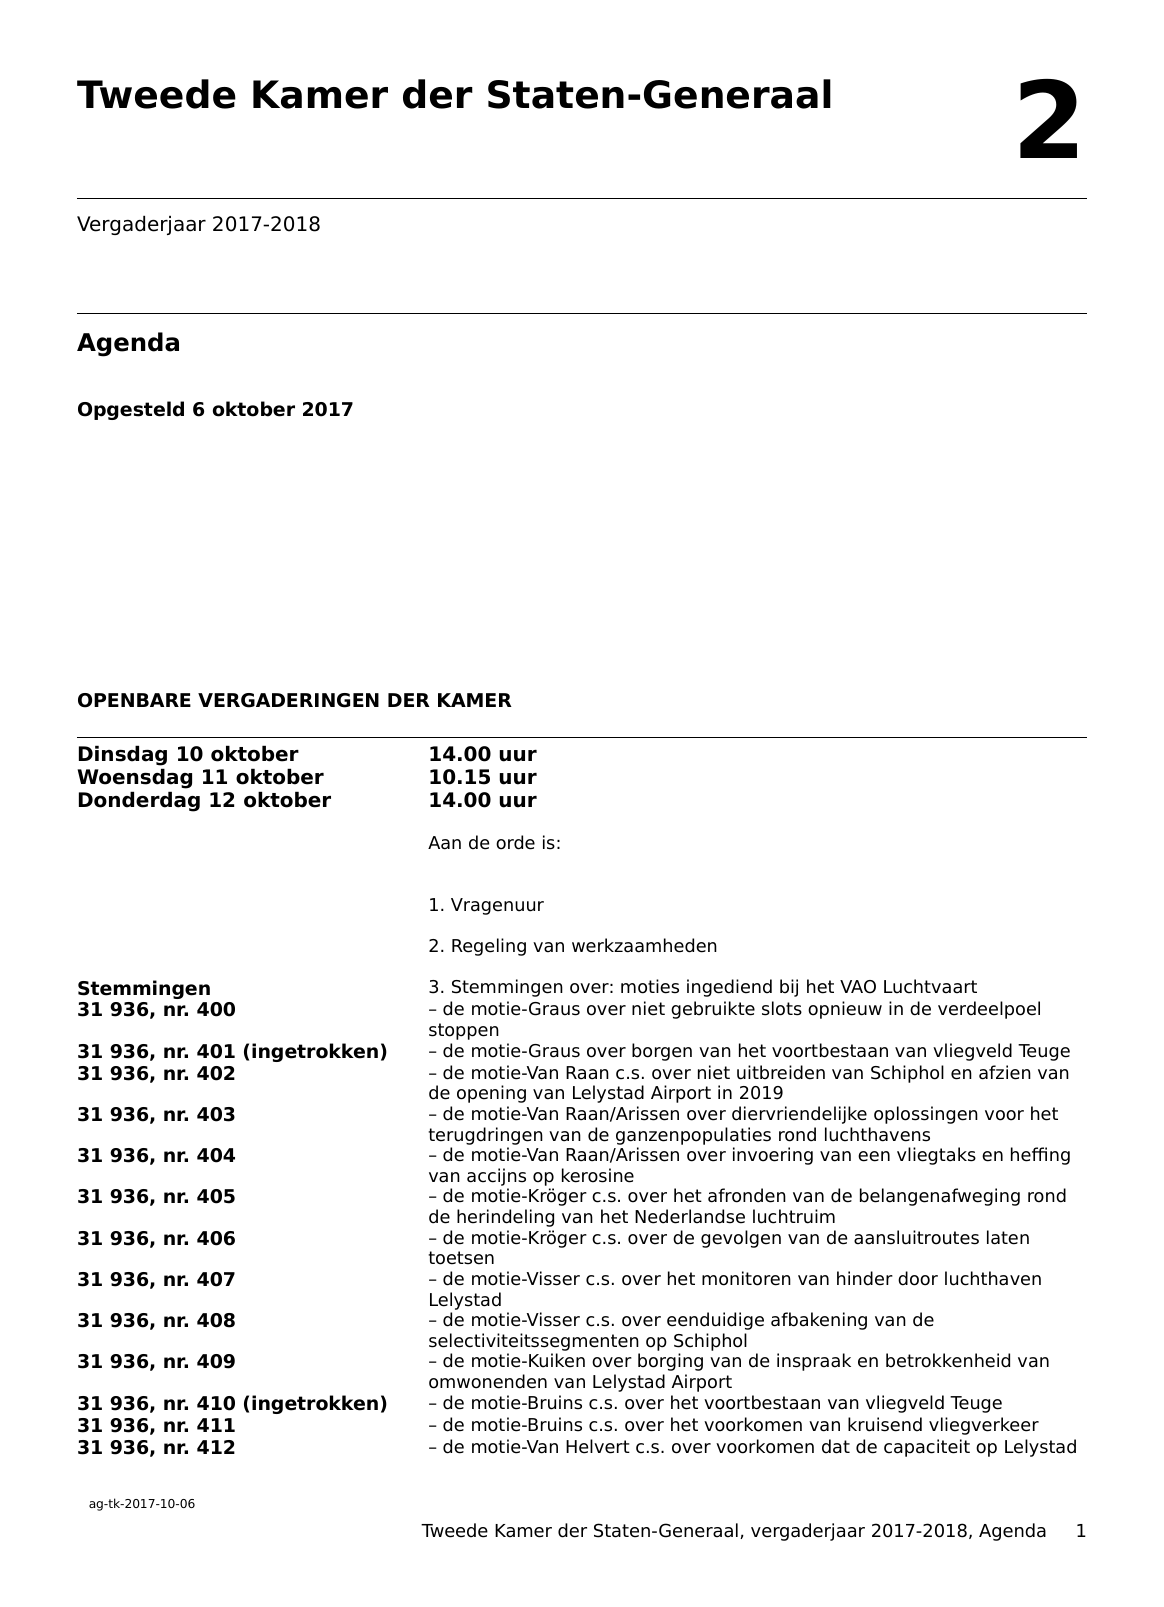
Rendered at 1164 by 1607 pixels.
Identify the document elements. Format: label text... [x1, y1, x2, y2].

table_cell [405, 957, 422, 977]
table_cell [422, 314, 1087, 357]
table_cell 1. Vragenuur [422, 895, 1087, 916]
table_header Dinsdag 10 oktober [77, 738, 404, 766]
table_cell – de motie-Kröger c.s. over de gevolgen van de aansluitroutes laten toetsen [422, 1228, 1087, 1269]
table_cell [77, 895, 404, 916]
table_cell – de motie-Visser c.s. over het monitoren van hinder door luchthaven Lelystad [422, 1269, 1087, 1310]
table_cell [405, 1063, 422, 1104]
table_cell 31 936, nr. 405 [77, 1186, 404, 1228]
table_cell Aan de orde is: [422, 833, 1087, 854]
table_cell – de motie-Bruins c.s. over het voortbestaan van vliegveld Teuge [422, 1393, 1087, 1414]
table_cell [405, 1437, 422, 1458]
table_cell [405, 1186, 422, 1228]
table_cell – de motie-Visser c.s. over eenduidige afbakening van de selectiviteitssegmenten op Schiphol [422, 1310, 1087, 1351]
table_cell [77, 916, 404, 936]
table_cell 31 936, nr. 402 [77, 1063, 404, 1104]
table_cell [77, 874, 404, 895]
table_cell [405, 1228, 422, 1269]
table_cell [422, 854, 1087, 874]
table_cell [405, 895, 422, 916]
table_cell – de motie-Bruins c.s. over het voorkomen van kruisend vliegverkeer [422, 1415, 1087, 1437]
table_cell [422, 813, 1087, 833]
table_cell Vergaderjaar 2017-2018 [77, 199, 1087, 313]
table_cell [405, 916, 422, 936]
table_cell 10.15 uur [422, 766, 1087, 789]
table_cell 31 936, nr. 408 [77, 1310, 404, 1351]
table_cell – de motie-Graus over niet gebruikte slots opnieuw in de verdeelpoel stoppen [422, 999, 1087, 1041]
table_cell [405, 1145, 422, 1186]
text Opgesteld 6 oktober 2017 [77, 399, 1087, 421]
table_header Tweede Kamer der Staten-Generaal [77, 59, 886, 198]
table_cell Agenda [77, 314, 422, 357]
table_cell [422, 916, 1087, 936]
table_cell Stemmingen [77, 978, 404, 999]
table_cell – de motie-Van Raan c.s. over niet uitbreiden van Schiphol en afzien van de opening van Lelystad Airport in 2019 [422, 1063, 1087, 1104]
table_cell [405, 833, 422, 854]
table_cell [77, 957, 404, 977]
table_cell – de motie-Kröger c.s. over het afronden van de belangenafweging rond de herindeling van het Nederlandse luchtruim [422, 1186, 1087, 1228]
table_header 2 [886, 59, 1087, 198]
table_cell [422, 874, 1087, 895]
table_cell 31 936, nr. 411 [77, 1415, 404, 1437]
table_cell [405, 1269, 422, 1310]
table_header 14.00 uur [422, 738, 1087, 766]
table_cell 3. Stemmingen over: moties ingediend bij het VAO Luchtvaart [422, 978, 1087, 999]
table_cell [405, 1041, 422, 1063]
table_cell 31 936, nr. 410 (ingetrokken) [77, 1393, 404, 1414]
table_cell [77, 854, 404, 874]
text ag-tk-2017-10-06 [88, 1497, 323, 1511]
table_cell – de motie-Van Helvert c.s. over voorkomen dat de capaciteit op Lelystad [422, 1437, 1087, 1458]
table_cell [405, 936, 422, 957]
table_cell [405, 874, 422, 895]
table_cell 31 936, nr. 412 [77, 1437, 404, 1458]
table_cell 31 936, nr. 404 [77, 1145, 404, 1186]
table_cell [405, 1415, 422, 1437]
table_cell 31 936, nr. 401 (ingetrokken) [77, 1041, 404, 1063]
table_cell 31 936, nr. 403 [77, 1104, 404, 1145]
table_cell [405, 1393, 422, 1414]
table_cell [77, 813, 404, 833]
table_cell Donderdag 12 oktober [77, 789, 404, 812]
table_cell – de motie-Kuiken over borging van de inspraak en betrokkenheid van omwonenden van Lelystad Airport [422, 1351, 1087, 1393]
table_cell 31 936, nr. 406 [77, 1228, 404, 1269]
table_cell [405, 978, 422, 999]
table_cell [77, 833, 404, 854]
table_cell [422, 957, 1087, 977]
table_cell 2. Regeling van werkzaamheden [422, 936, 1087, 957]
table_cell – de motie-Van Raan/Arissen over diervriendelijke oplossingen voor het terugdringen van de ganzenpopulaties rond luchthavens [422, 1104, 1087, 1145]
table_cell [405, 999, 422, 1041]
table_cell [405, 854, 422, 874]
table_cell 31 936, nr. 400 [77, 999, 404, 1041]
table_cell – de motie-Van Raan/Arissen over invoering van een vliegtaks en heffing van accijns op kerosine [422, 1145, 1087, 1186]
table_cell 31 936, nr. 409 [77, 1351, 404, 1393]
table_cell [405, 1104, 422, 1145]
table_cell 31 936, nr. 407 [77, 1269, 404, 1310]
subtitle OPENBARE VERGADERINGEN DER KAMER [77, 690, 1087, 712]
table_cell [405, 813, 422, 833]
table_cell Woensdag 11 oktober [77, 766, 404, 789]
table_cell [405, 1351, 422, 1393]
table_cell [405, 766, 422, 789]
table_cell – de motie-Graus over borgen van het voortbestaan van vliegveld Teuge [422, 1041, 1087, 1063]
table_cell 14.00 uur [422, 789, 1087, 812]
table_cell [405, 1310, 422, 1351]
table_cell [405, 789, 422, 812]
table_cell [77, 936, 404, 957]
table_header [405, 738, 422, 766]
